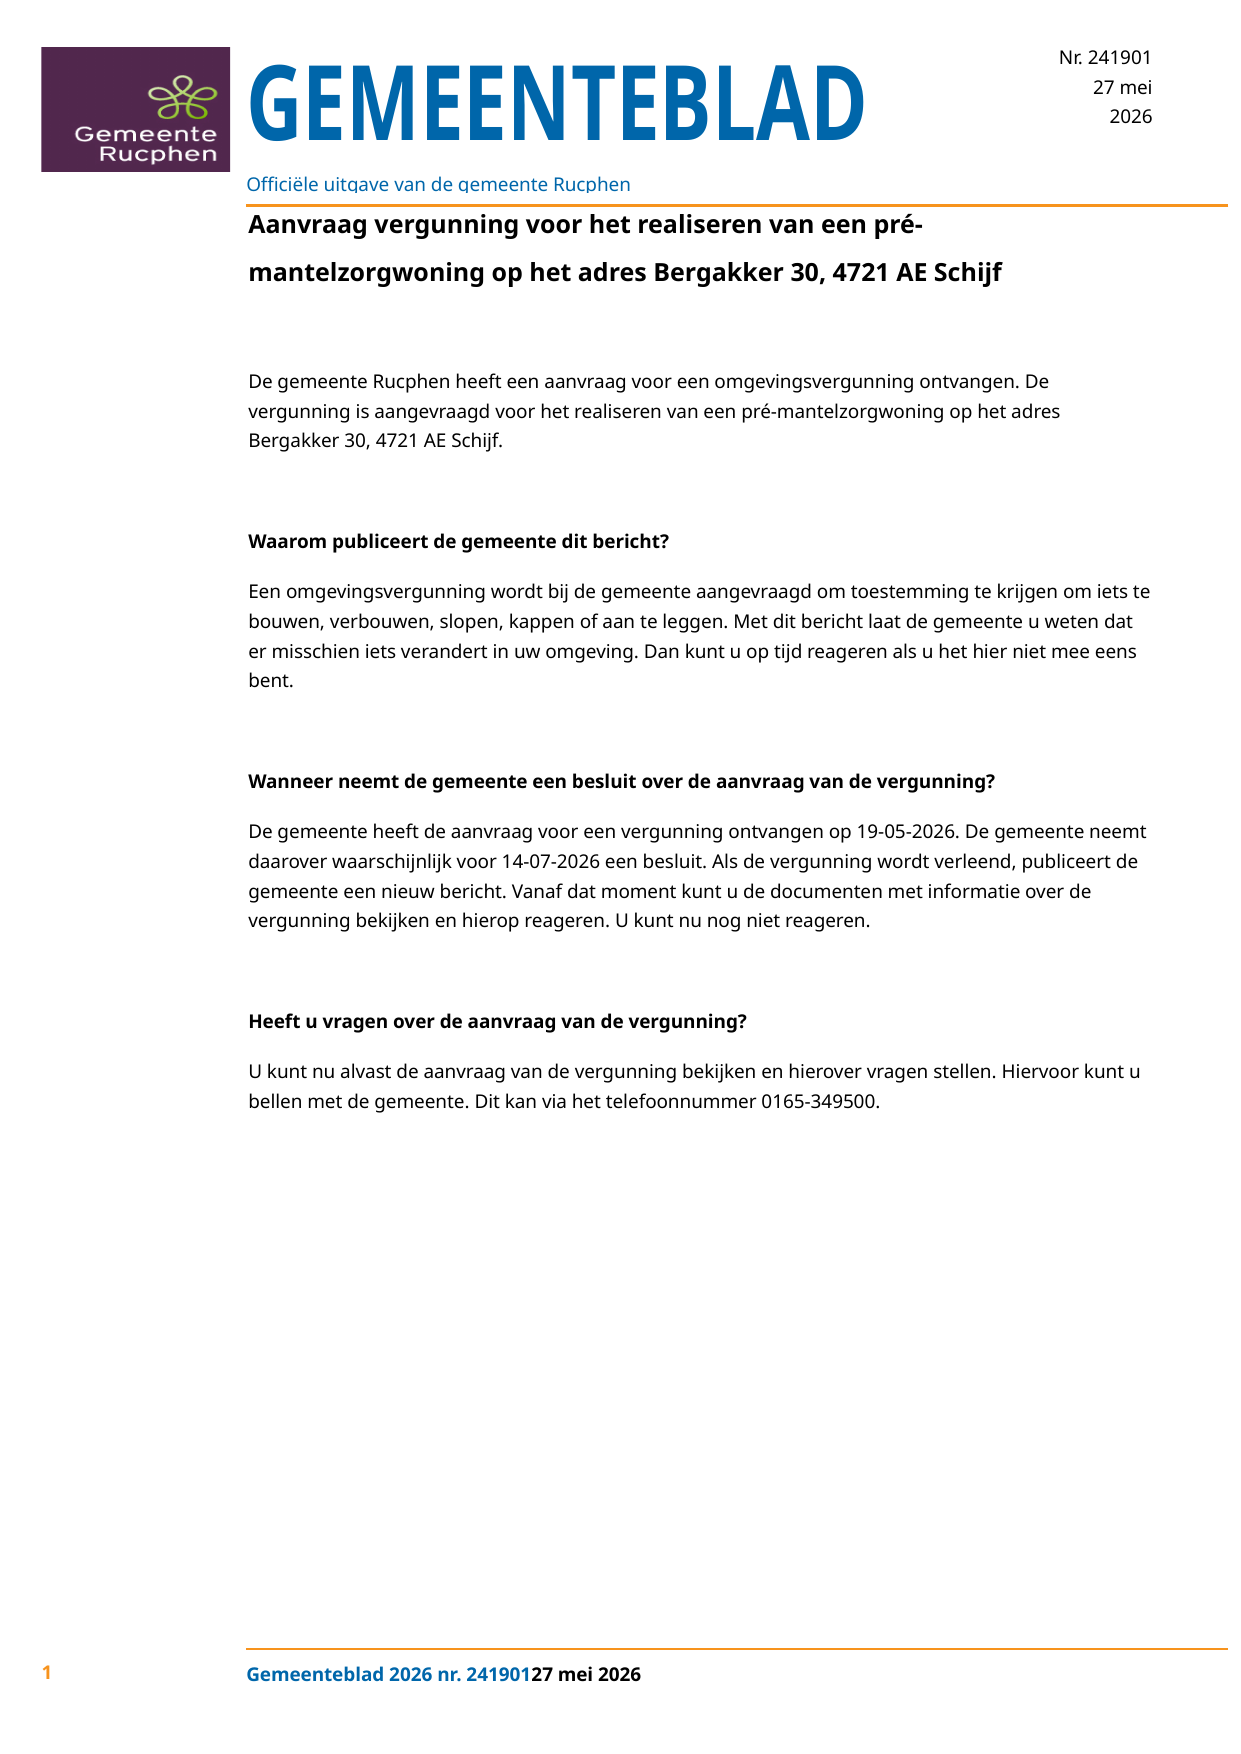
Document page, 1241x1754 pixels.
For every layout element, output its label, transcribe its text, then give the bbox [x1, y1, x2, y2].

text Een omgevingsvergunning wordt bij de gemeente aangevraagd om toestemming te krijgen om iets te bouwen, verbouwen, slopen, kappen of aan te leggen. Met dit bericht laat de gemeente u weten dat er misschien iets verandert in uw omgeving. Dan kunt u op tijd reageren als u het hier niet mee eens bent. [248, 579, 1152, 693]
text De gemeente Rucphen heeft een aanvraag voor een omgevingsvergunning ontvangen. De vergunning is aangevraagd voor het realiseren van een pré-mantelzorgwoning op het adres Bergakker 30, 4721 AE Schijf. [248, 368, 1152, 453]
text Waarom publiceert de gemeente dit bericht? [248, 528, 1152, 554]
text Heeft u vragen over de aanvraag van de vergunning? [248, 1008, 1152, 1034]
picture [41, 47, 231, 172]
text De gemeente heeft de aanvraag voor een vergunning ontvangen op 19-05-2026. De gemeente neemt daarover waarschijnlijk voor 14-07-2026 een besluit. Als de vergunning wordt verleend, publiceert de gemeente een nieuw bericht. Vanaf dat moment kunt u de documenten met informatie over de vergunning bekijken en hierop reageren. U kunt nu nog niet reageren. [248, 819, 1152, 933]
text U kunt nu alvast de aanvraag van de vergunning bekijken en hierover vragen stellen. Hiervoor kunt u bellen met de gemeente. Dit kan via het telefoonnummer 0165-349500. [248, 1059, 1152, 1114]
text Wanneer neemt de gemeente een besluit over de aanvraag van de vergunning? [248, 768, 1152, 794]
text Aanvraag vergunning voor het realiseren van een pré-mantelzorgwoning op het adres Bergakker 30, 4721 AE Schijf [248, 207, 1152, 288]
